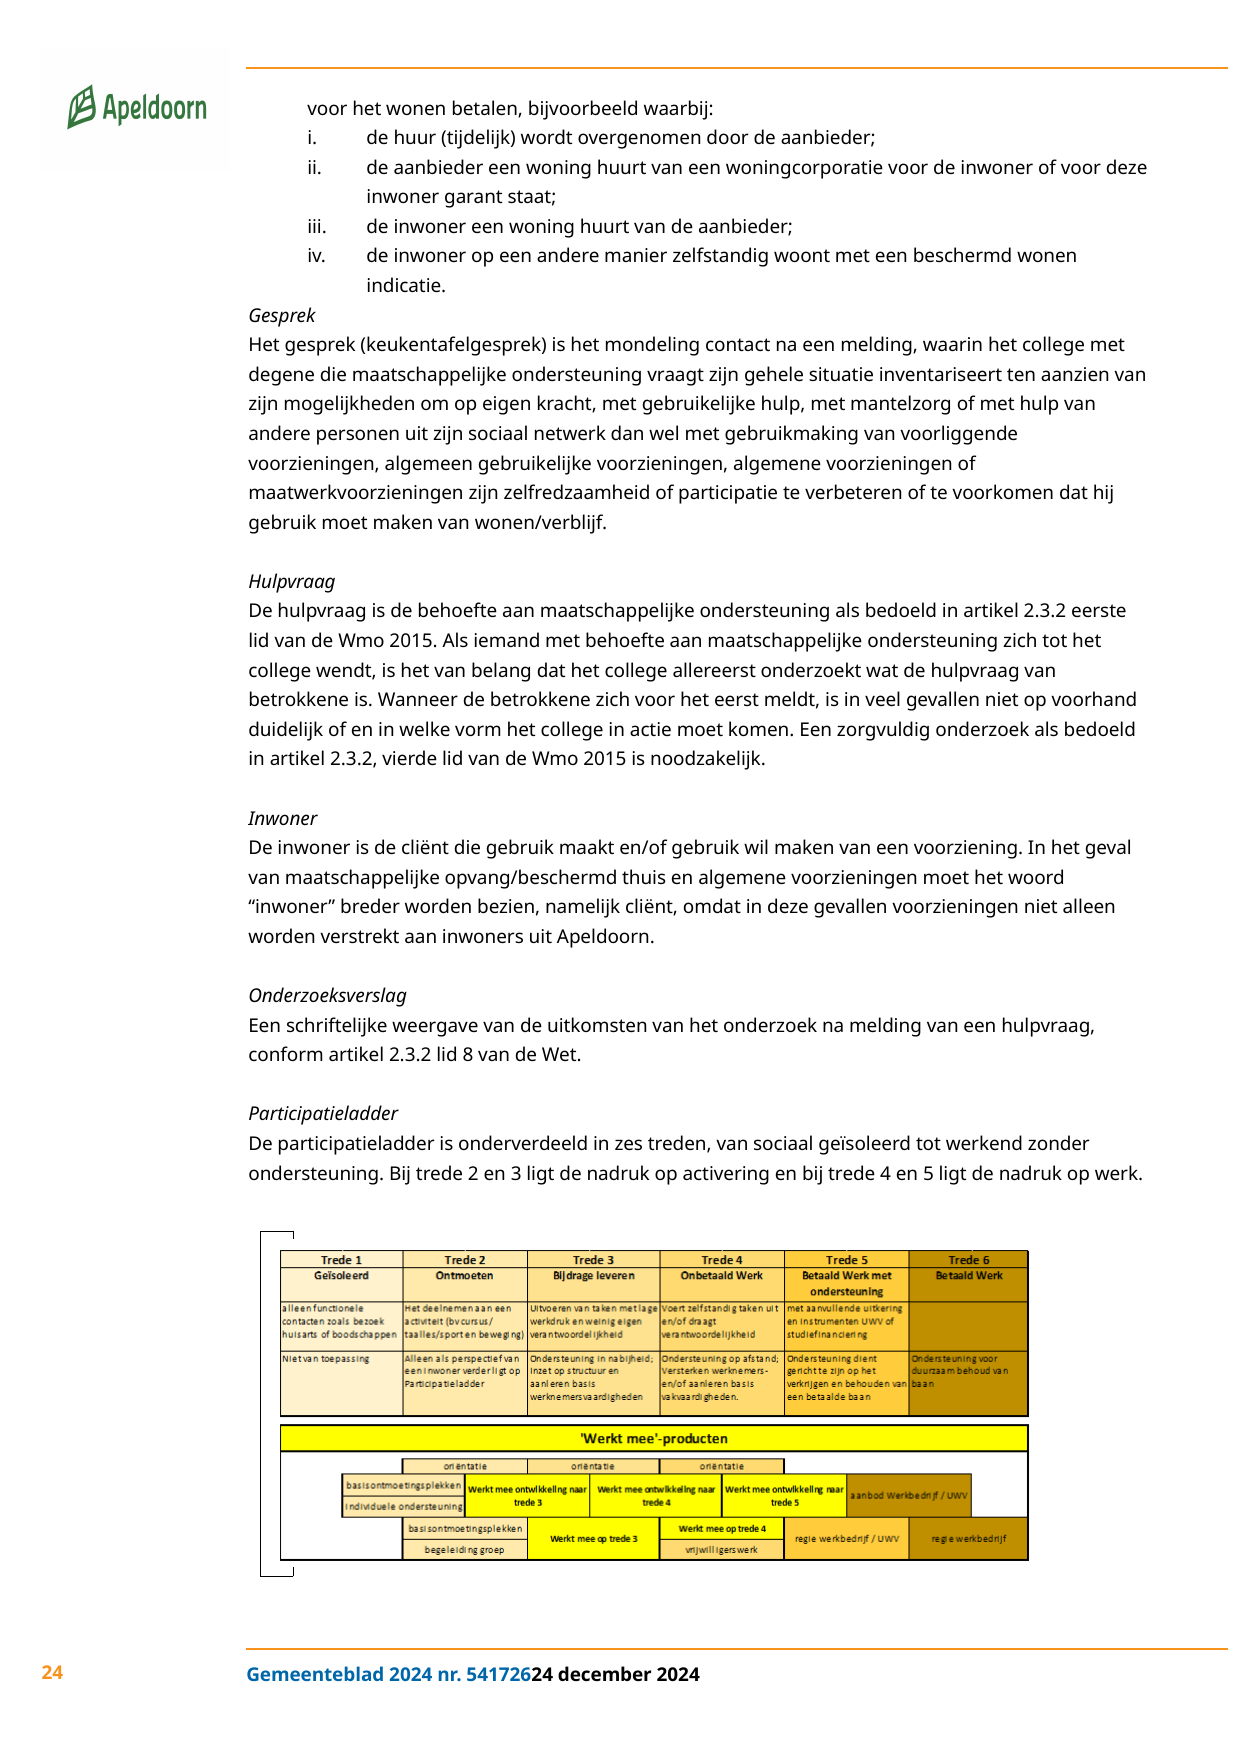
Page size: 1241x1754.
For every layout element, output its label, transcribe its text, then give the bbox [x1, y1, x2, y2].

list de inwoner een woning huurt van de aanbieder; [307, 213, 1152, 239]
text Het gesprek (keukentafelgesprek) is het mondeling contact na een melding, waarin het college met degene die maatschappelijke ondersteuning vraagt zijn gehele situatie inventariseert ten aanzien van zijn mogelijkheden om op eigen kracht, met gebruikelijke hulp, met mantelzorg of met hulp van andere personen uit zijn sociaal netwerk dan wel met gebruikmaking van voorliggende voorzieningen, algemeen gebruikelijke voorzieningen, algemene voorzieningen of maatwerkvoorzieningen zijn zelfredzaamheid of participatie te verbeteren of te voorkomen dat hij gebruik moet maken van wonen/verblijf. [248, 331, 1152, 535]
list de aanbieder een woning huurt van een woningcorporatie voor de inwoner of voor deze inwoner garant staat; [307, 154, 1152, 209]
text De hulpvraag is de behoefte aan maatschappelijke ondersteuning als bedoeld in artikel 2.3.2 eerste lid van de Wmo 2015. Als iemand met behoefte aan maatschappelijke ondersteuning zich tot het college wendt, is het van belang dat het college allereerst onderzoekt wat de hulpvraag van betrokkene is. Wanneer de betrokkene zich voor het eerst meldt, is in veel gevallen niet op voorhand duidelijk of en in welke vorm het college in actie moet komen. Een zorgvuldig onderzoek als bedoeld in artikel 2.3.2, vierde lid van de Wmo 2015 is noodzakelijk. [248, 598, 1152, 771]
picture [268, 1239, 1036, 1567]
text De inwoner is de cliënt die gebruik maakt en/of gebruik wil maken van een voorziening. In het geval van maatschappelijke opvang/beschermd thuis en algemene voorzieningen moet het woord “inwoner” breder worden bezien, namelijk cliënt, omdat in deze gevallen voorzieningen niet alleen worden verstrekt aan inwoners uit Apeldoorn. [248, 834, 1152, 949]
text Een schriftelijke weergave van de uitkomsten van het onderzoek na melding van een hulpvraag, conform artikel 2.3.2 lid 8 van de Wet. [248, 1012, 1152, 1067]
text Inwoner [248, 805, 1152, 831]
text Participatieladder [248, 1101, 1152, 1126]
picture [41, 47, 231, 172]
text Hulpvraag [248, 568, 1152, 594]
list voor het wonen betalen, bijvoorbeeld waarbij: [248, 95, 1152, 121]
text Onderzoeksverslag [248, 982, 1152, 1008]
list de huur (tijdelijk) wordt overgenomen door de aanbieder; [307, 124, 1152, 150]
text De participatieladder is onderverdeeld in zes treden, van sociaal geïsoleerd tot werkend zonder ondersteuning. Bij trede 2 en 3 ligt de nadruk op activering en bij trede 4 en 5 ligt de nadruk op werk. [248, 1130, 1152, 1186]
text Gesprek [248, 302, 1152, 328]
list de inwoner op een andere manier zelfstandig woont met een beschermd wonen indicatie. [307, 243, 1152, 298]
